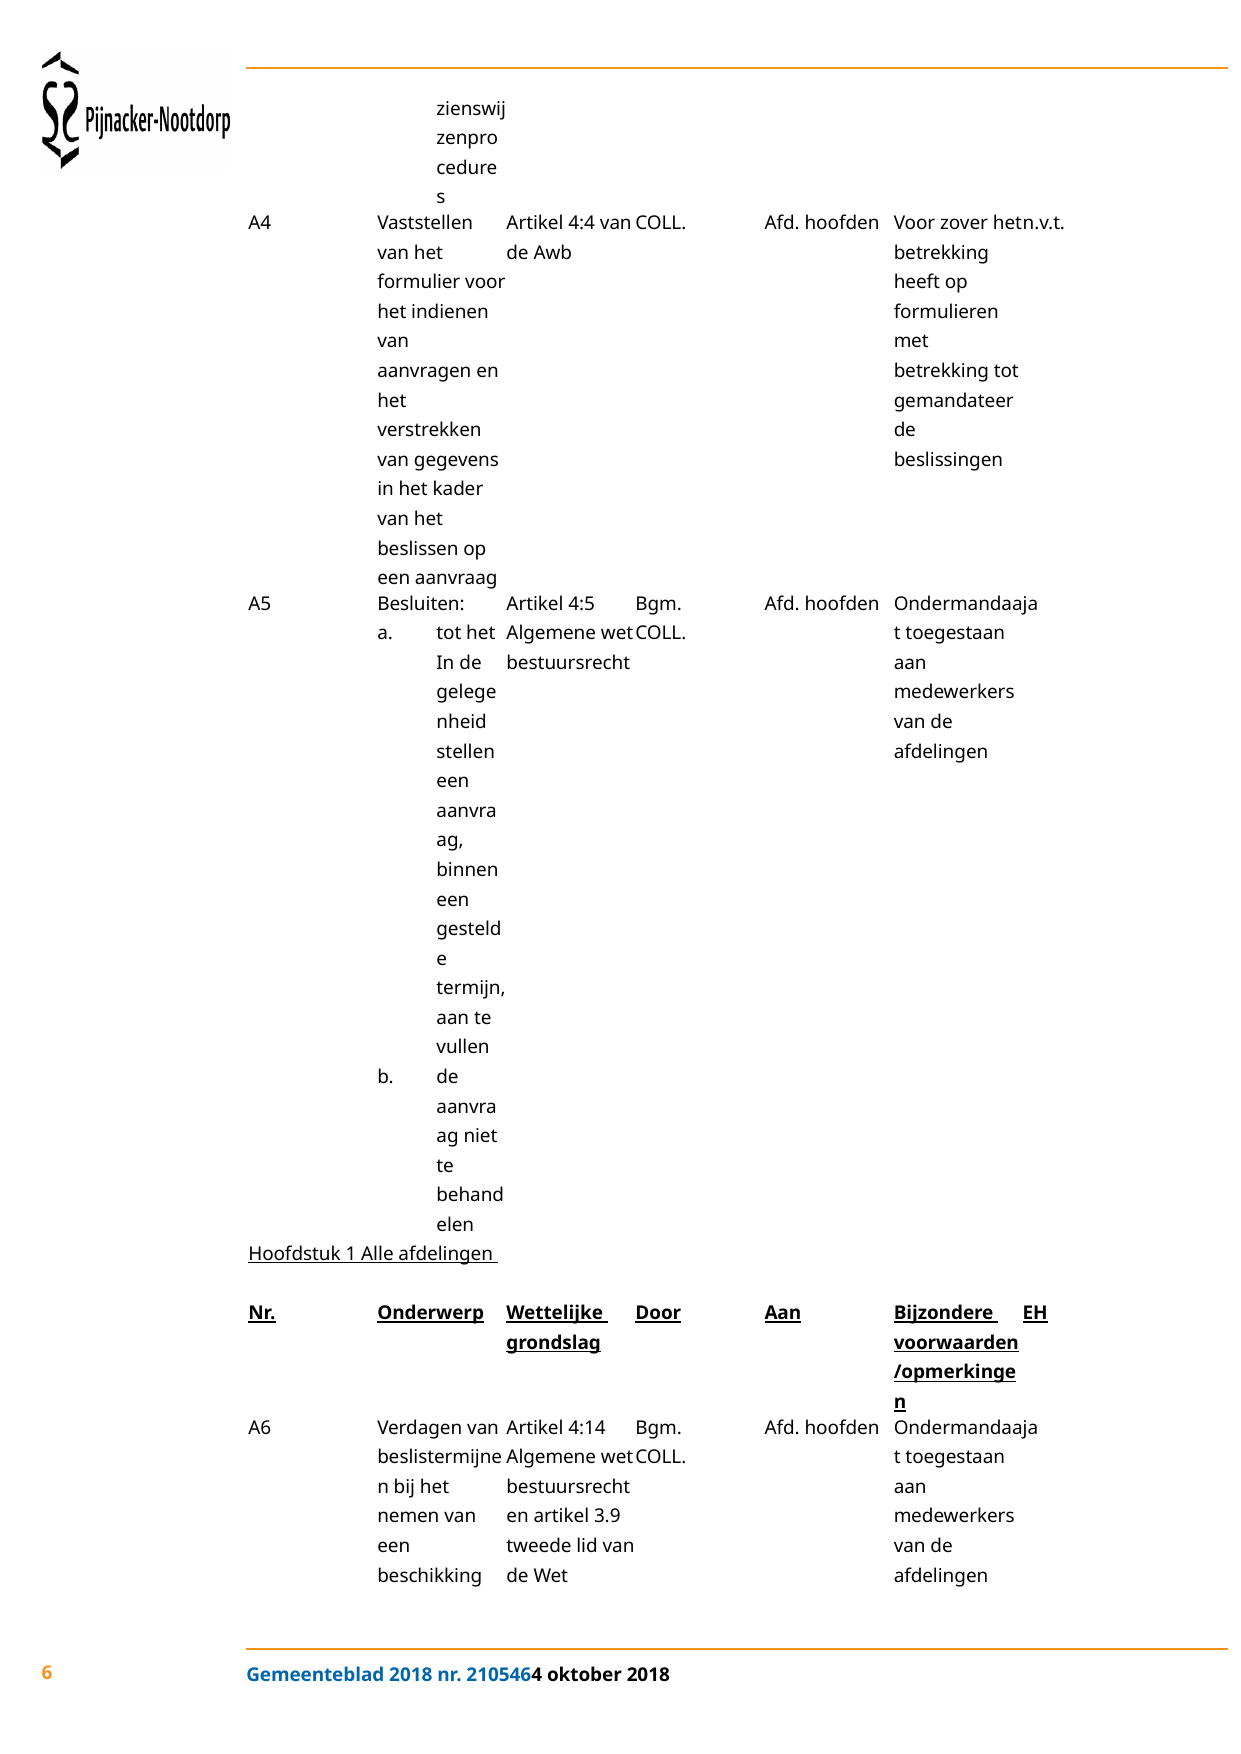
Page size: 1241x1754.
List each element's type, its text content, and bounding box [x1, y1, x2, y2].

table_cell Ondermandaat toegestaan aan medewerkers van de afdelingen [894, 1414, 1022, 1588]
table_cell Voor zover het betrekking heeft op formulieren met betrekking tot gemandateerde beslissingen [894, 209, 1022, 590]
table_cell COLL. [635, 209, 764, 590]
table_cell Afd. hoofden [764, 590, 893, 1237]
table_header Door [635, 1300, 764, 1414]
table_cell [894, 95, 1022, 209]
table_cell [248, 95, 377, 209]
table_header EH [1023, 1300, 1152, 1414]
table_cell ja [1023, 590, 1152, 1237]
text Hoofdstuk 1 Alle afdelingen [248, 1240, 1152, 1266]
table_header Nr. [248, 1300, 377, 1414]
table_cell Afd. hoofden [764, 1414, 893, 1588]
table_cell Ondermandaat toegestaan aan medewerkers van de afdelingen [894, 590, 1022, 1237]
table_cell Artikel 4:14 Algemene wet bestuursrecht en artikel 3.9 tweede lid van de Wet [506, 1414, 635, 1588]
table_cell [764, 95, 893, 209]
table_cell [635, 95, 764, 209]
table_header Onderwerp [377, 1300, 506, 1414]
table_cell Vaststellen van het formulier voor het indienen van aanvragen en het verstrekken van gegevens in het kader van het beslissen op een aanvraag [377, 209, 506, 590]
table_cell Verdagen van beslistermijnen bij het nemen van een beschikking [377, 1414, 506, 1588]
table_cell [506, 95, 635, 209]
table_cell ja [1023, 1414, 1152, 1588]
table_cell A6 [248, 1414, 377, 1588]
table_cell Bgm. COLL. [635, 1414, 764, 1588]
table_cell Artikel 4:5 Algemene wet bestuursrecht [506, 590, 635, 1237]
table_header Aan [764, 1300, 893, 1414]
table_cell A4 [248, 209, 377, 590]
table_header Wettelijke grondslag [506, 1300, 635, 1414]
table_cell zienswijzenprocedures [377, 95, 506, 209]
table_header Bijzondere voorwaarden/opmerkingen [894, 1300, 1022, 1414]
table_cell Afd. hoofden [764, 209, 893, 590]
table_cell n.v.t. [1023, 209, 1152, 590]
table_cell [1023, 95, 1152, 209]
picture [41, 47, 231, 172]
table_cell Artikel 4:4 van de Awb [506, 209, 635, 590]
table_cell Bgm. COLL. [635, 590, 764, 1237]
table_cell Besluiten: tot het In de gelegenheid stellen een aanvraag, binnen een gestelde termijn, aan te vullen de aanvraag niet te behandelen [377, 590, 506, 1237]
table_cell A5 [248, 590, 377, 1237]
